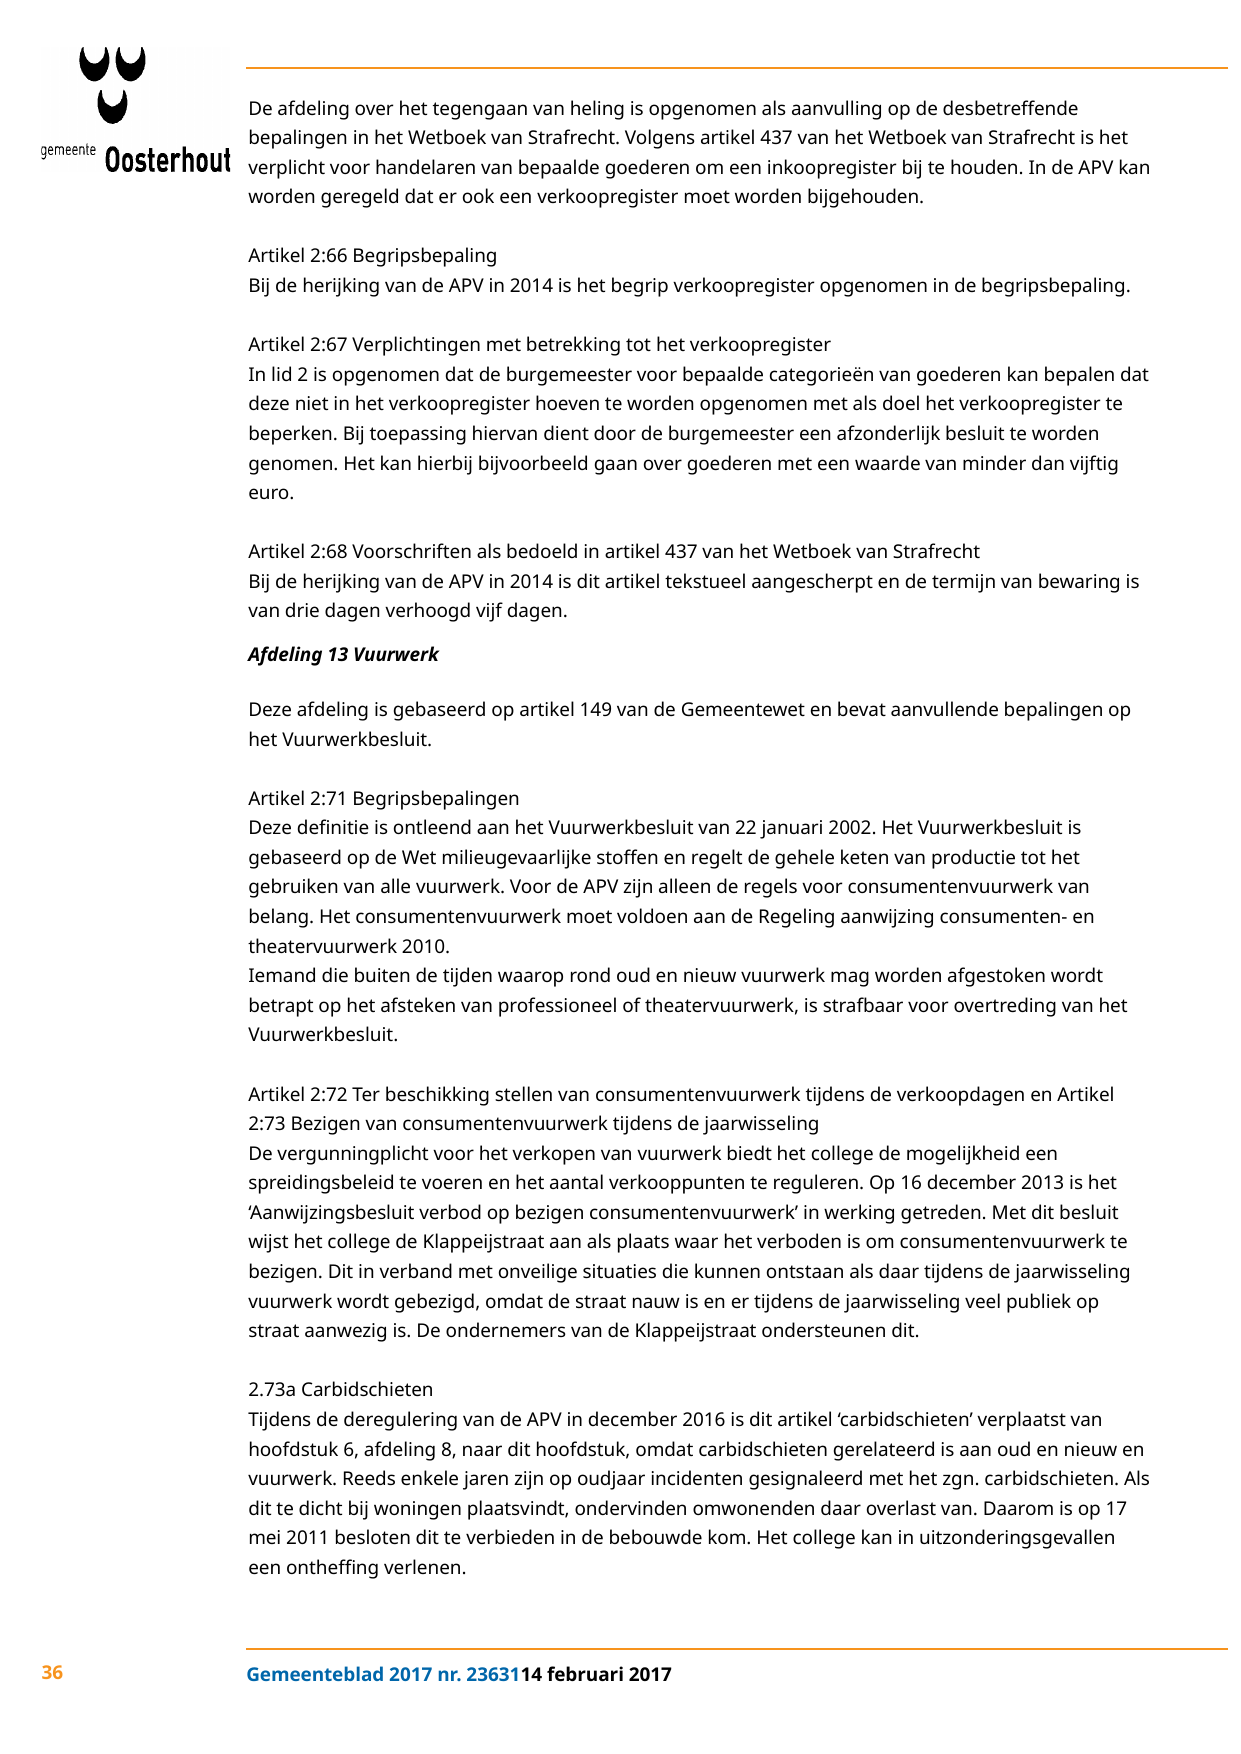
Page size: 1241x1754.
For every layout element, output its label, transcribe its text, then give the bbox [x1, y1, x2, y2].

text Afdeling 13 Vuurwerk [248, 641, 1152, 667]
text Artikel 2:66 Begripsbepaling [248, 243, 1152, 268]
text Deze afdeling is gebaseerd op artikel 149 van de Gemeentewet en bevat aanvullende bepalingen op het Vuurwerkbesluit. [248, 696, 1152, 751]
text Artikel 2:72 Ter beschikking stellen van consumentenvuurwerk tijdens de verkoopdagen en Artikel 2:73 Bezigen van consumentenvuurwerk tijdens de jaarwisseling [248, 1081, 1152, 1136]
text Artikel 2:68 Voorschriften als bedoeld in artikel 437 van het Wetboek van Strafrecht [248, 538, 1152, 564]
text Artikel 2:71 Begripsbepalingen [248, 785, 1152, 811]
picture [41, 47, 231, 172]
text Deze definitie is ontleend aan het Vuurwerkbesluit van 22 januari 2002. Het Vuurwerkbesluit is gebaseerd op de Wet milieugevaarlijke stoffen en regelt de gehele keten van productie tot het gebruiken van alle vuurwerk. Voor de APV zijn alleen de regels voor consumentenvuurwerk van belang. Het consumentenvuurwerk moet voldoen aan de Regeling aanwijzing consumenten- en theatervuurwerk 2010. [248, 814, 1152, 958]
text Bij de herijking van de APV in 2014 is dit artikel tekstueel aangescherpt en de termijn van bewaring is van drie dagen verhoogd vijf dagen. [248, 568, 1152, 623]
text In lid 2 is opgenomen dat de burgemeester voor bepaalde categorieën van goederen kan bepalen dat deze niet in het verkoopregister hoeven te worden opgenomen met als doel het verkoopregister te beperken. Bij toepassing hiervan dient door de burgemeester een afzonderlijk besluit te worden genomen. Het kan hierbij bijvoorbeeld gaan over goederen met een waarde van minder dan vijftig euro. [248, 361, 1152, 505]
text Tijdens de deregulering van de APV in december 2016 is dit artikel ‘carbidschieten’ verplaatst van hoofdstuk 6, afdeling 8, naar dit hoofdstuk, omdat carbidschieten gerelateerd is aan oud en nieuw en vuurwerk. Reeds enkele jaren zijn op oudjaar incidenten gesignaleerd met het zgn. carbidschieten. Als dit te dicht bij woningen plaatsvindt, ondervinden omwonenden daar overlast van. Daarom is op 17 mei 2011 besloten dit te verbieden in de bebouwde kom. Het college kan in uitzonderingsgevallen een ontheffing verlenen. [248, 1406, 1152, 1580]
text Iemand die buiten de tijden waarop rond oud en nieuw vuurwerk mag worden afgestoken wordt betrapt op het afsteken van professioneel of theatervuurwerk, is strafbaar voor overtreding van het Vuurwerkbesluit. [248, 962, 1152, 1047]
text De vergunningplicht voor het verkopen van vuurwerk biedt het college de mogelijkheid een spreidingsbeleid te voeren en het aantal verkooppunten te reguleren. Op 16 december 2013 is het ‘Aanwijzingsbesluit verbod op bezigen consumentenvuurwerk’ in werking getreden. Met dit besluit wijst het college de Klappeijstraat aan als plaats waar het verboden is om consumentenvuurwerk te bezigen. Dit in verband met onveilige situaties die kunnen ontstaan als daar tijdens de jaarwisseling vuurwerk wordt gebezigd, omdat de straat nauw is en er tijdens de jaarwisseling veel publiek op straat aanwezig is. De ondernemers van de Klappeijstraat ondersteunen dit. [248, 1140, 1152, 1343]
text Bij de herijking van de APV in 2014 is het begrip verkoopregister opgenomen in de begripsbepaling. [248, 272, 1152, 298]
text Artikel 2:67 Verplichtingen met betrekking tot het verkoopregister [248, 331, 1152, 357]
text 2.73a Carbidschieten [248, 1377, 1152, 1402]
text De afdeling over het tegengaan van heling is opgenomen als aanvulling op de desbetreffende bepalingen in het Wetboek van Strafrecht. Volgens artikel 437 van het Wetboek van Strafrecht is het verplicht voor handelaren van bepaalde goederen om een inkoopregister bij te houden. In de APV kan worden geregeld dat er ook een verkoopregister moet worden bijgehouden. [248, 95, 1152, 209]
